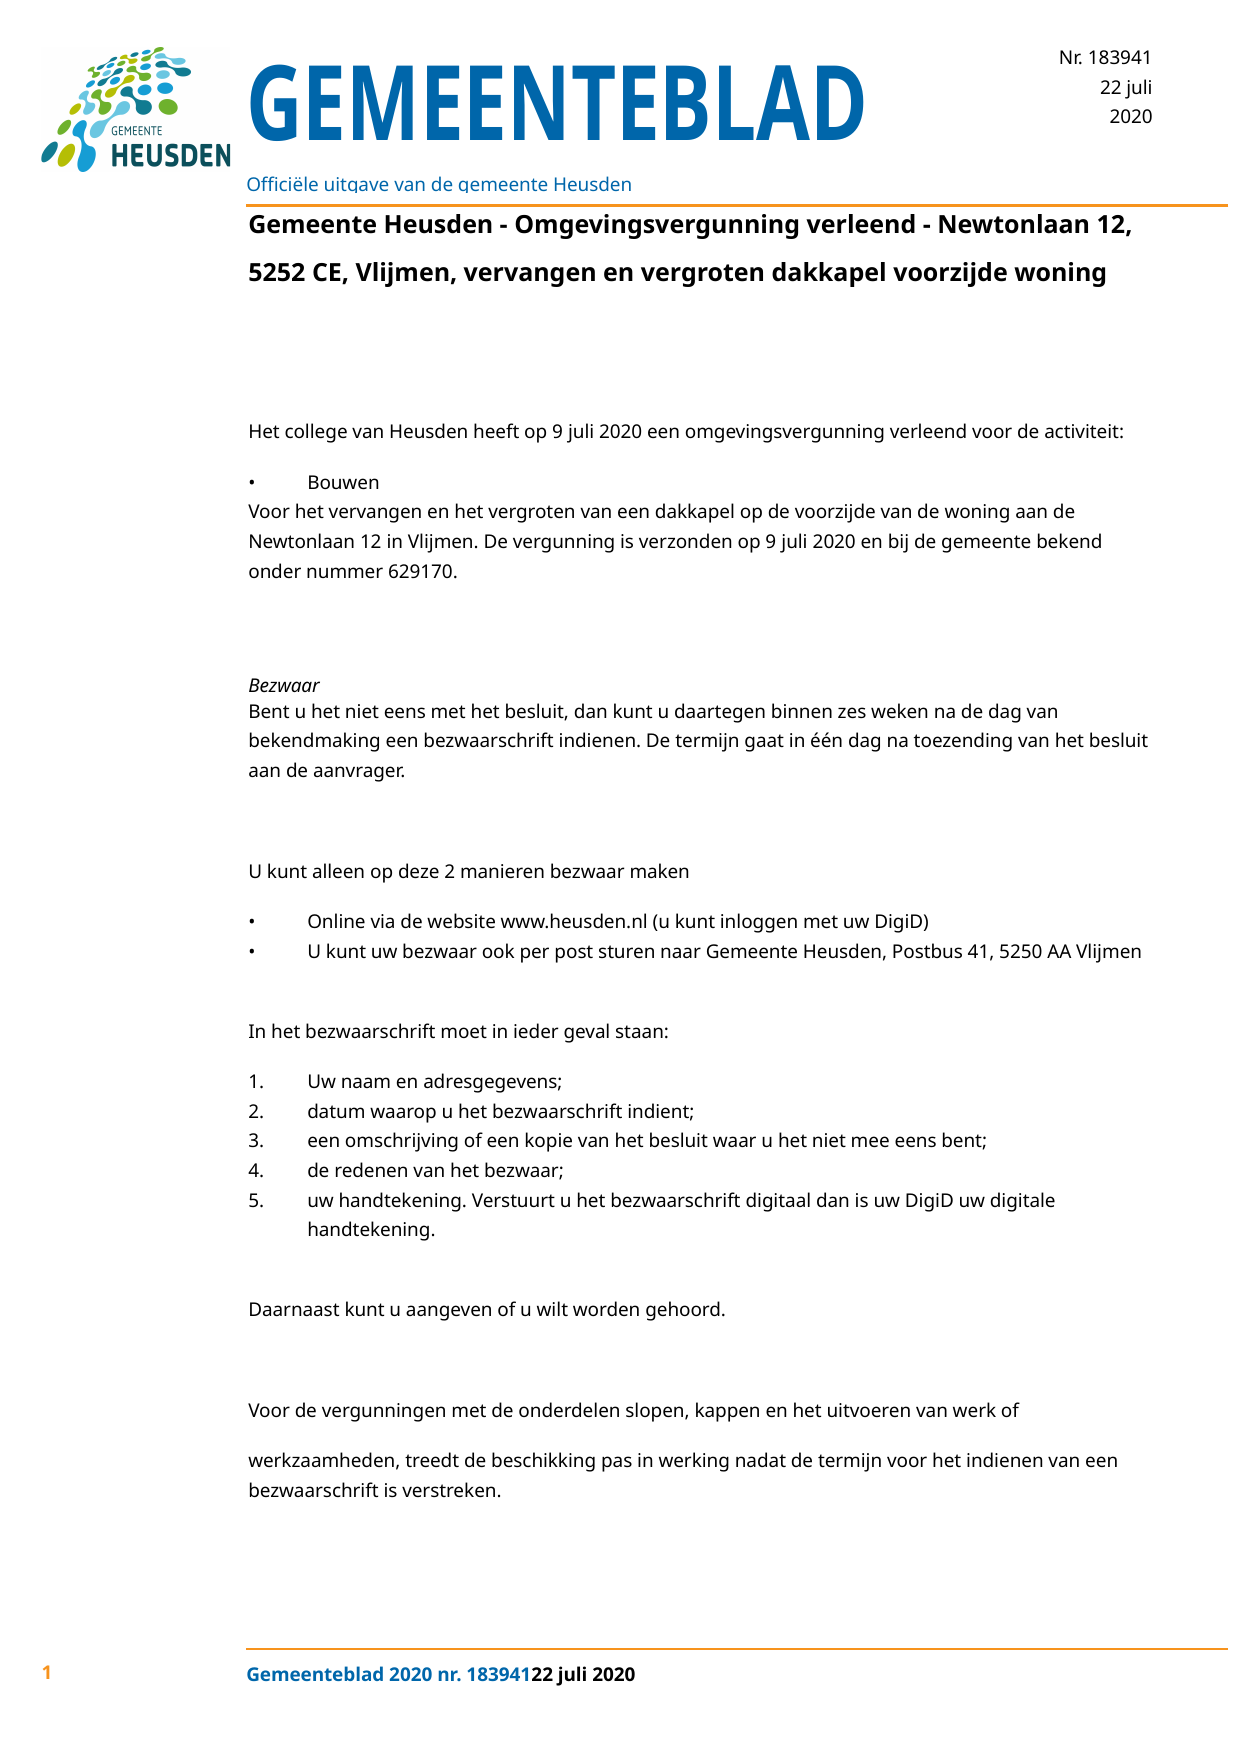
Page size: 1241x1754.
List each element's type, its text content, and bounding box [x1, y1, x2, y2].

list uw handtekening. Verstuurt u het bezwaarschrift digitaal dan is uw DigiD uw digitale handtekening. [248, 1187, 1152, 1242]
list Bouwen [248, 469, 1152, 495]
text Gemeente Heusden - Omgevingsvergunning verleend - Newtonlaan 12, 5252 CE, Vlijmen, vervangen en vergroten dakkapel voorzijde woning [248, 207, 1152, 288]
text Daarnaast kunt u aangeven of u wilt worden gehoord. [248, 1296, 1152, 1322]
text In het bezwaarschrift moet in ieder geval staan: [248, 1018, 1152, 1044]
text U kunt alleen op deze 2 manieren bezwaar maken [248, 858, 1152, 884]
picture [41, 47, 231, 172]
text werkzaamheden, treedt de beschikking pas in werking nadat de termijn voor het indienen van een bezwaarschrift is verstreken. [248, 1448, 1152, 1503]
text Voor de vergunningen met de onderdelen slopen, kappen en het uitvoeren van werk of [248, 1397, 1152, 1423]
text Het college van Heusden heeft op 9 juli 2020 een omgevingsvergunning verleend voor de activiteit: [248, 419, 1152, 444]
text Bent u het niet eens met het besluit, dan kunt u daartegen binnen zes weken na de dag van bekendmaking een bezwaarschrift indienen. De termijn gaat in één dag na toezending van het besluit aan de aanvrager. [248, 698, 1152, 783]
list Uw naam en adresgegevens; [248, 1068, 1152, 1094]
list U kunt uw bezwaar ook per post sturen naar Gemeente Heusden, Postbus 41, 5250 AA Vlijmen [248, 938, 1152, 964]
list de redenen van het bezwaar; [248, 1157, 1152, 1183]
list Online via de website www.heusden.nl (u kunt inloggen met uw DigiD) [248, 908, 1152, 934]
text Bezwaar [248, 672, 1152, 698]
list datum waarop u het bezwaarschrift indient; [248, 1098, 1152, 1124]
text Voor het vervangen en het vergroten van een dakkapel op de voorzijde van de woning aan de Newtonlaan 12 in Vlijmen. De vergunning is verzonden op 9 juli 2020 en bij de gemeente bekend onder nummer 629170. [248, 499, 1152, 584]
list een omschrijving of een kopie van het besluit waar u het niet mee eens bent; [248, 1128, 1152, 1153]
